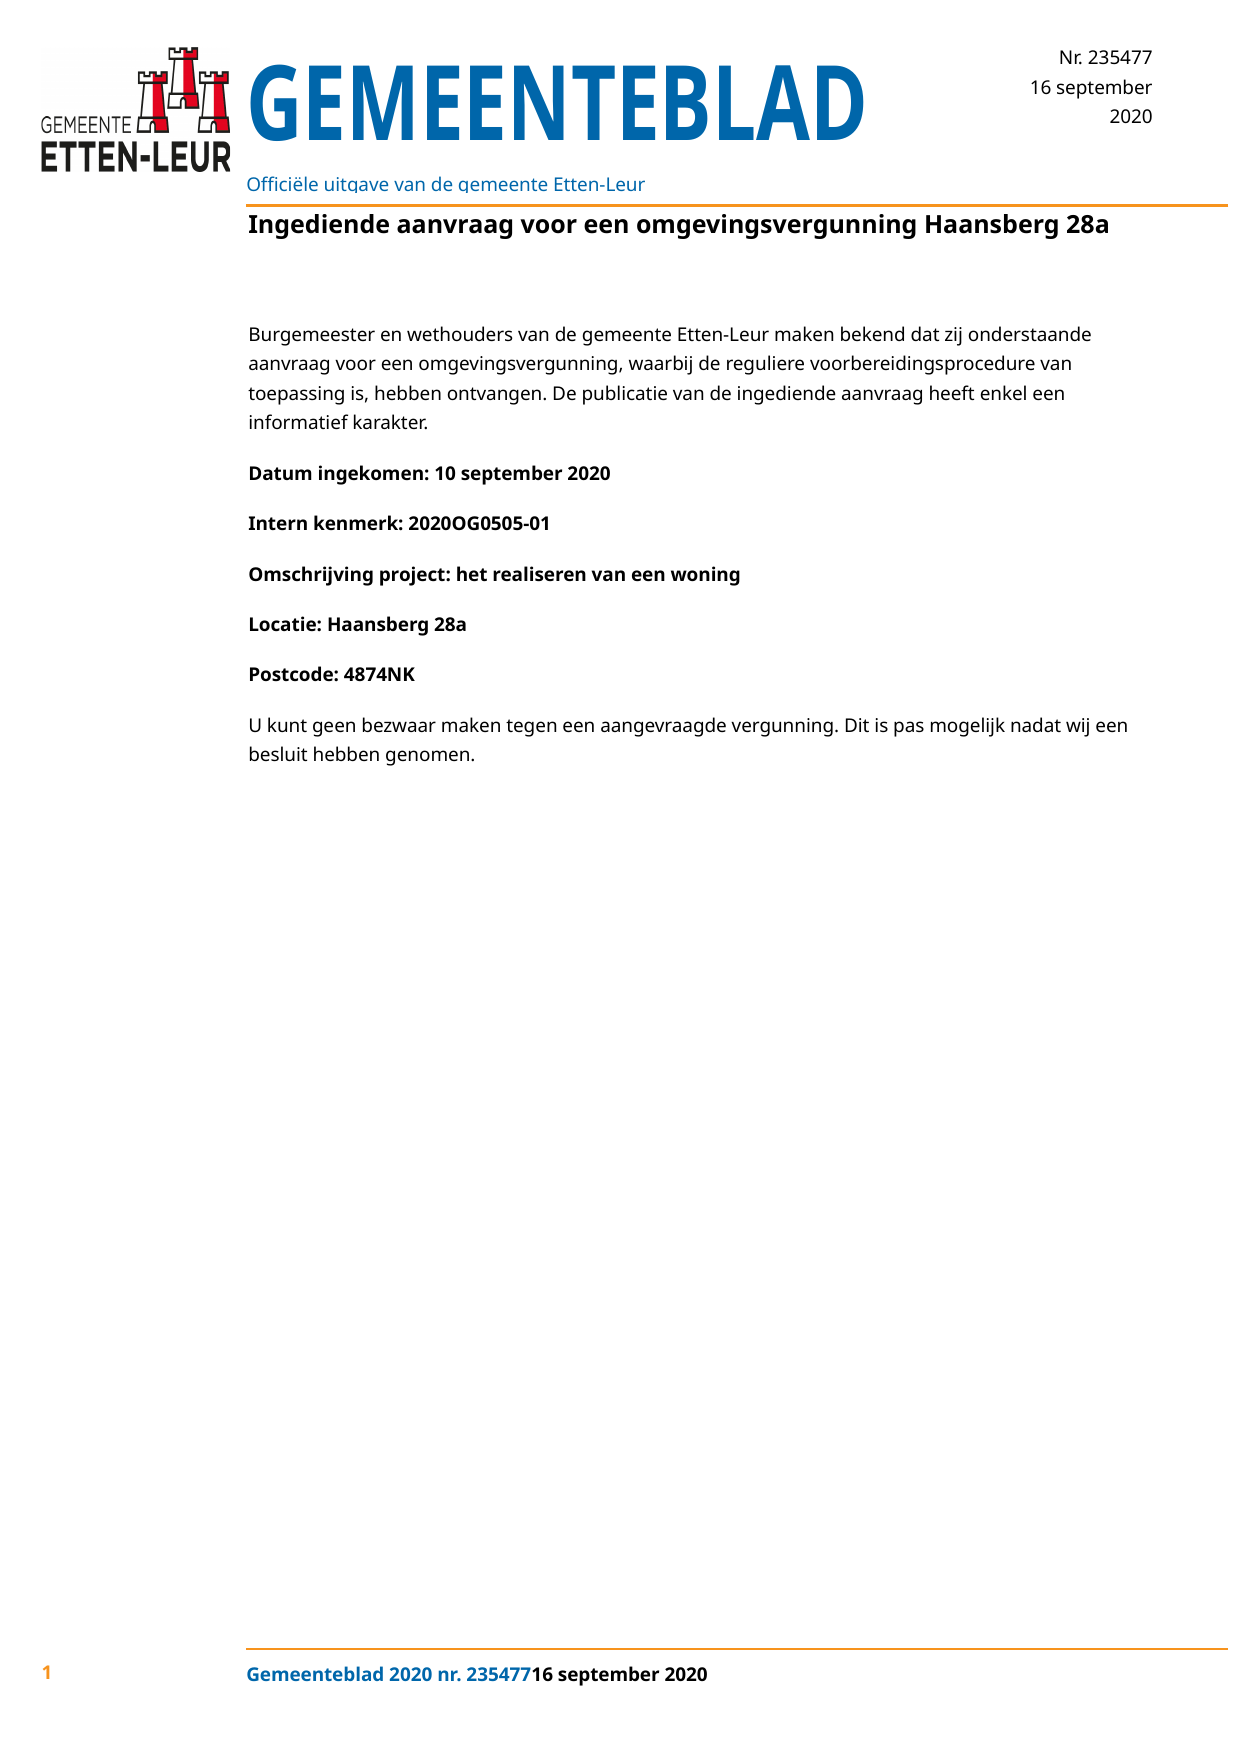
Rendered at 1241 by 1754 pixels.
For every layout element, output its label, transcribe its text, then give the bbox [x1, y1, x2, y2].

picture [41, 47, 231, 172]
text Ingediende aanvraag voor een omgevingsvergunning Haansberg 28a [248, 207, 1152, 241]
text Omschrijving project: het realiseren van een woning [248, 561, 1152, 586]
text Burgemeester en wethouders van de gemeente Etten-Leur maken bekend dat zij onderstaande aanvraag voor een omgevingsvergunning, waarbij de reguliere voorbereidingsprocedure van toepassing is, hebben ontvangen. De publicatie van de ingediende aanvraag heeft enkel een informatief karakter. [248, 321, 1152, 435]
text Locatie: Haansberg 28a [248, 611, 1152, 637]
text Postcode: 4874NK [248, 662, 1152, 687]
text Datum ingekomen: 10 september 2020 [248, 460, 1152, 486]
text Intern kenmerk: 2020OG0505-01 [248, 510, 1152, 536]
text U kunt geen bezwaar maken tegen een aangevraagde vergunning. Dit is pas mogelijk nadat wij een besluit hebben genomen. [248, 712, 1152, 767]
